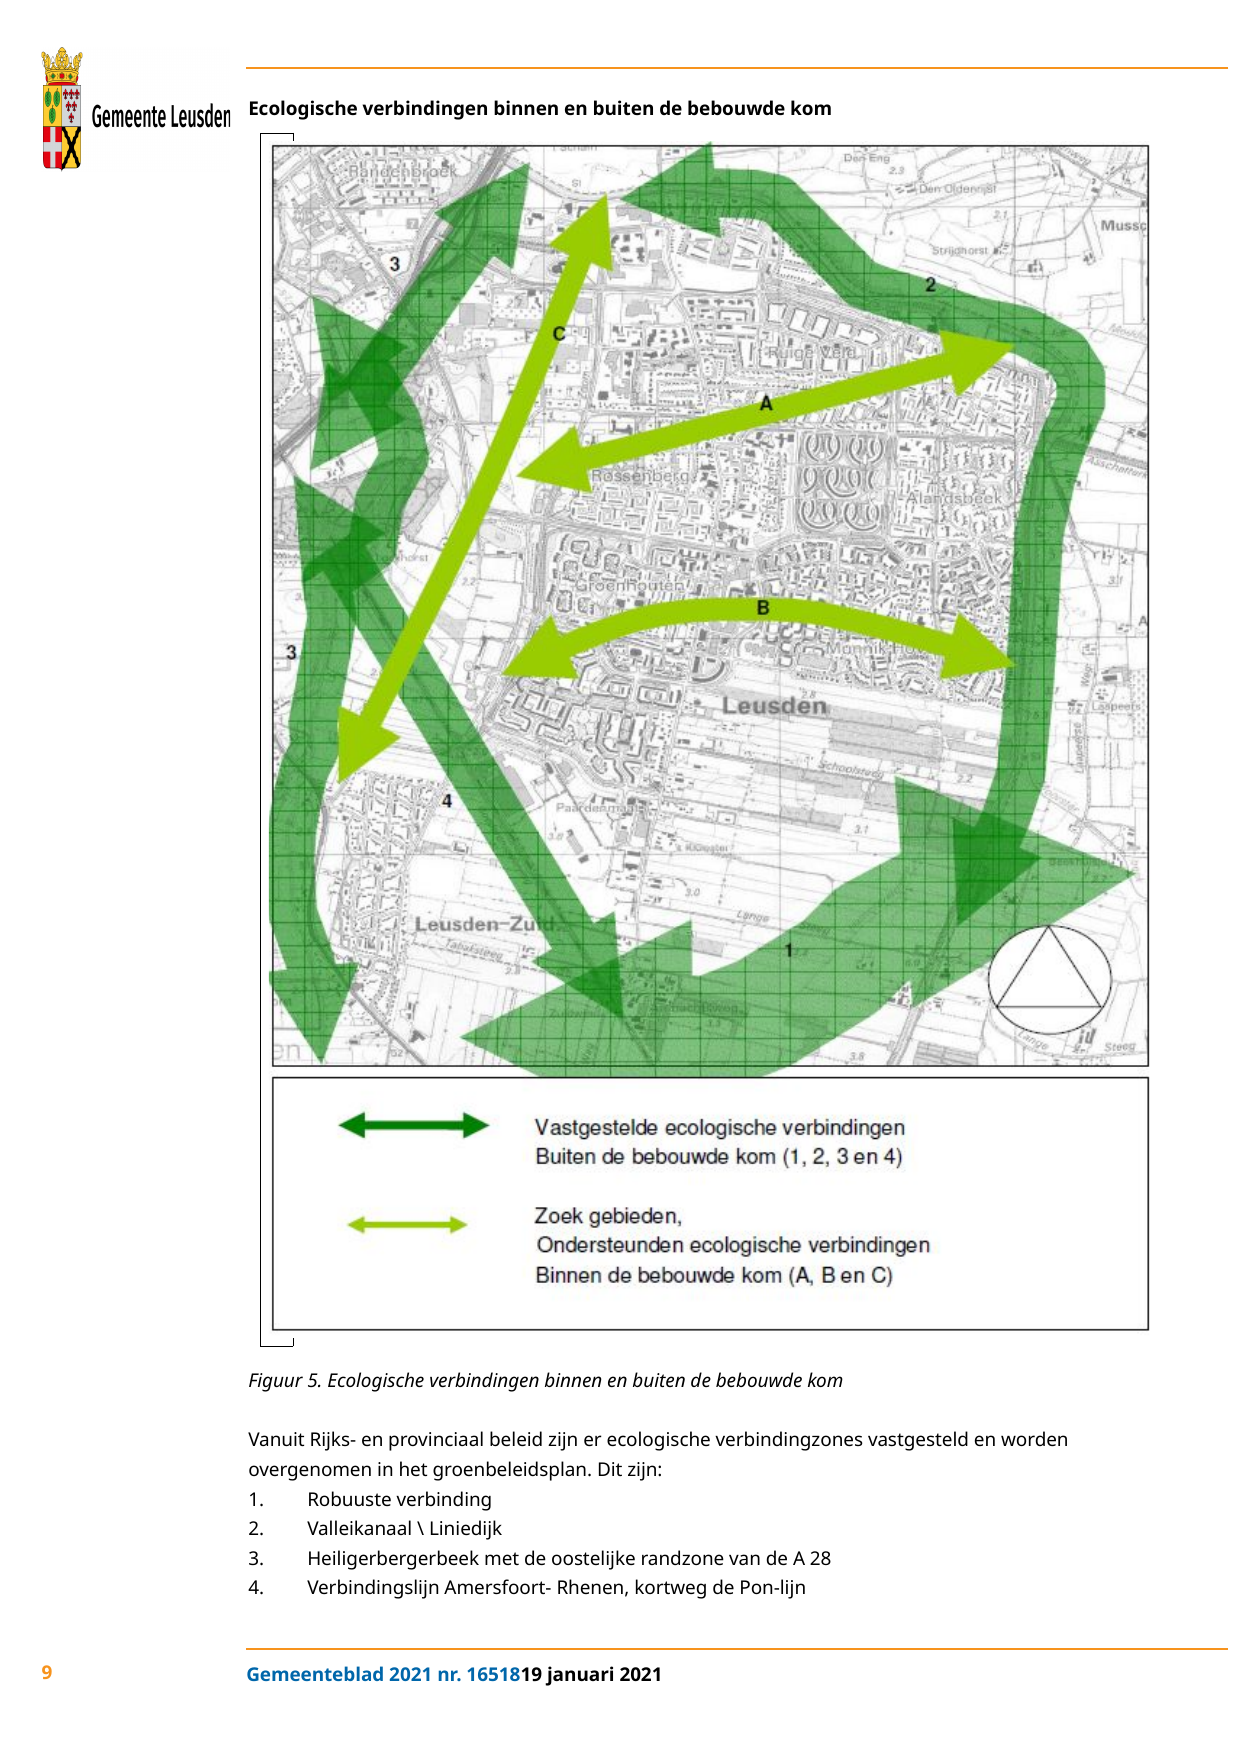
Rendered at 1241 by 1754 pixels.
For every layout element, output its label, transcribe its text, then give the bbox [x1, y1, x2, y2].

picture [268, 141, 1155, 1338]
text Vanuit Rijks- en provinciaal beleid zijn er ecologische verbindingzones vastgesteld en worden overgenomen in het groenbeleidsplan. Dit zijn: [248, 1427, 1152, 1482]
text Figuur 5. Ecologische verbindingen binnen en buiten de bebouwde kom [248, 1367, 1152, 1393]
list Heiligerbergerbeek met de oostelijke randzone van de A 28 [248, 1545, 1152, 1571]
text Ecologische verbindingen binnen en buiten de bebouwde kom [248, 95, 1152, 121]
list Robuuste verbinding [248, 1486, 1152, 1512]
picture [41, 47, 231, 172]
list Valleikanaal \ Liniedijk [248, 1515, 1152, 1541]
list Verbindingslijn Amersfoort- Rhenen, kortweg de Pon-lijn [248, 1574, 1152, 1600]
